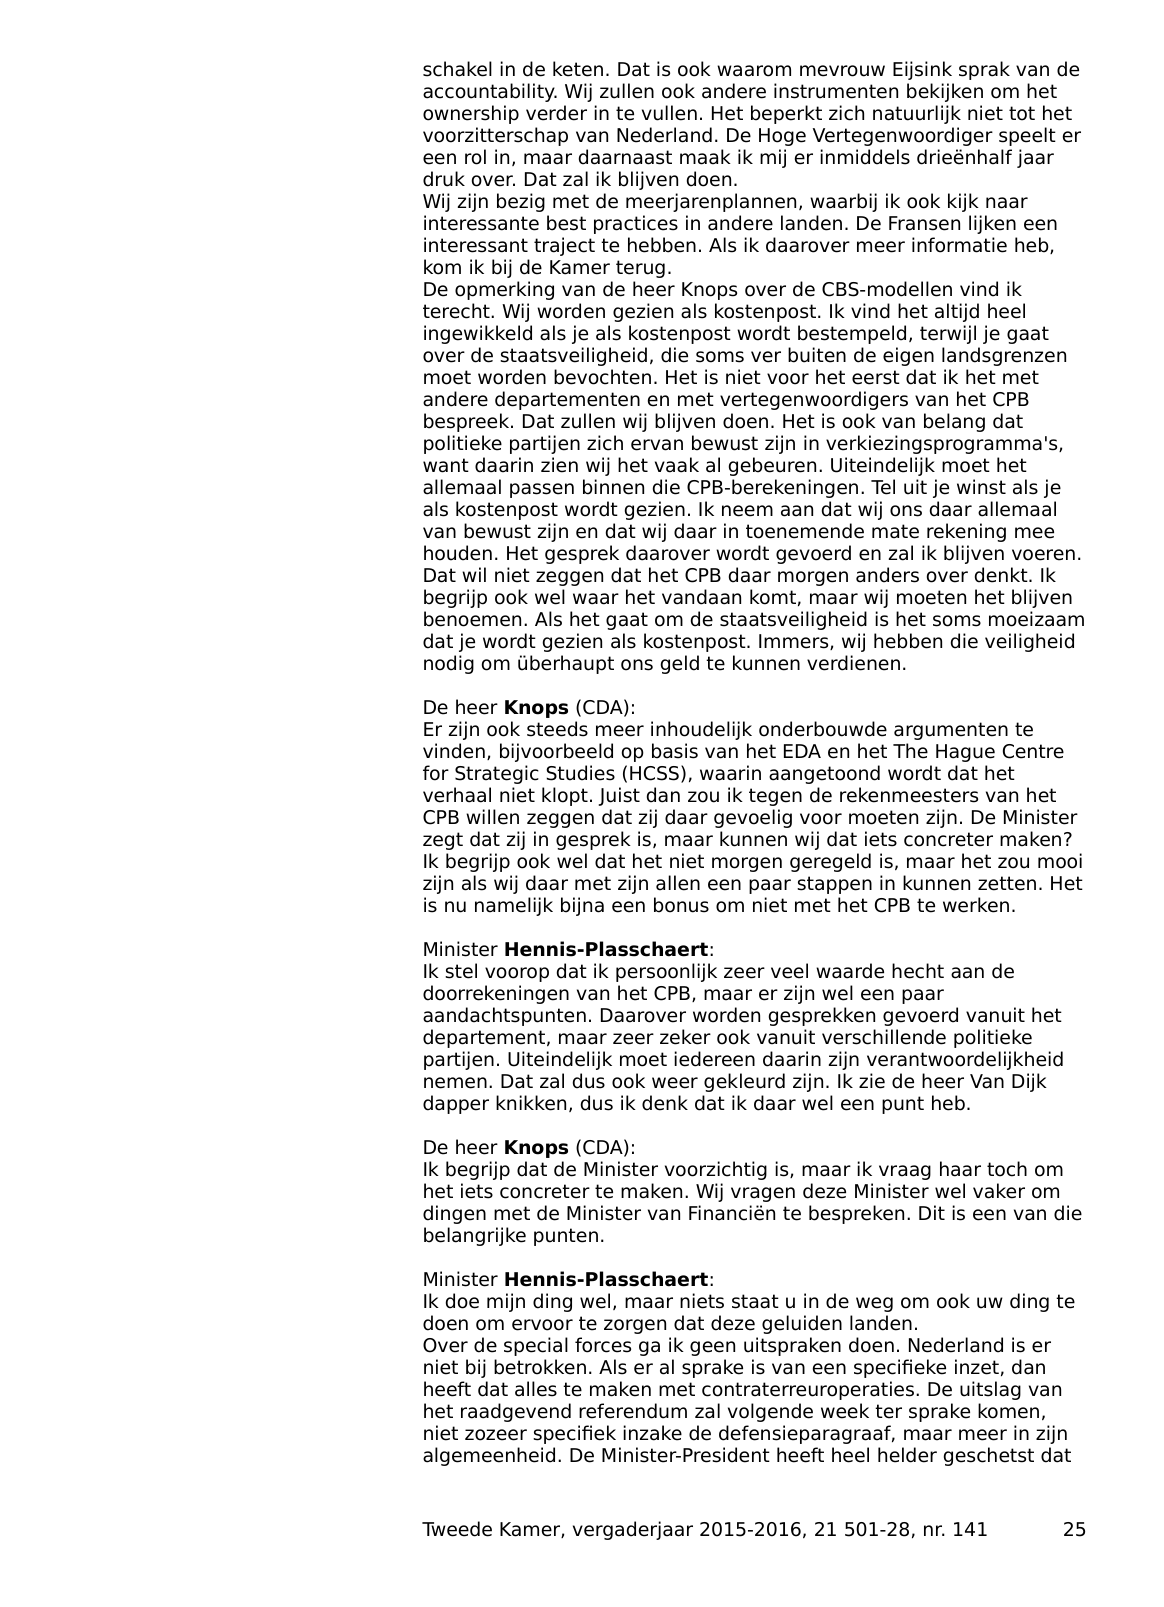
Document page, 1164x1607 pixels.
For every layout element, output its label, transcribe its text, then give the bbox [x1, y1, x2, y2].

text Ik stel voorop dat ik persoonlijk zeer veel waarde hecht aan de doorrekeningen van het CPB, maar er zijn wel een paar aandachtspunten. Daarover worden gesprekken gevoerd vanuit het departement, maar zeer zeker ook vanuit verschillende politieke partijen. Uiteindelijk moet iedereen daarin zijn verantwoordelijkheid nemen. Dat zal dus ook weer gekleurd zijn. Ik zie de heer Van Dijk dapper knikken, dus ik denk dat ik daar wel een punt heb. [422, 961, 1087, 1114]
text Ik begrijp dat de Minister voorzichtig is, maar ik vraag haar toch om het iets concreter te maken. Wij vragen deze Minister wel vaker om dingen met de Minister van Financiën te bespreken. Dit is een van die belangrijke punten. [422, 1159, 1087, 1247]
text Er zijn ook steeds meer inhoudelijk onderbouwde argumenten te vinden, bijvoorbeeld op basis van het EDA en het The Hague Centre for Strategic Studies (HCSS), waarin aangetoond wordt dat het verhaal niet klopt. Juist dan zou ik tegen de rekenmeesters van het CPB willen zeggen dat zij daar gevoelig voor moeten zijn. De Minister zegt dat zij in gesprek is, maar kunnen wij dat iets concreter maken? Ik begrijp ook wel dat het niet morgen geregeld is, maar het zou mooi zijn als wij daar met zijn allen een paar stappen in kunnen zetten. Het is nu namelijk bijna een bonus om niet met het CPB te werken. [422, 719, 1087, 916]
text Minister Hennis-Plasschaert: [422, 939, 1087, 961]
text Ik doe mijn ding wel, maar niets staat u in de weg om ook uw ding te doen om ervoor te zorgen dat deze geluiden landen. [422, 1291, 1087, 1335]
text De heer Knops (CDA): [422, 1137, 1087, 1159]
text De heer Knops (CDA): [422, 697, 1087, 719]
text Wij zijn bezig met de meerjarenplannen, waarbij ik ook kijk naar interessante best practices in andere landen. De Fransen lijken een interessant traject te hebben. Als ik daarover meer informatie heb, kom ik bij de Kamer terug. [422, 191, 1087, 279]
text De opmerking van de heer Knops over de CBS-modellen vind ik terecht. Wij worden gezien als kostenpost. Ik vind het altijd heel ingewikkeld als je als kostenpost wordt bestempeld, terwijl je gaat over de staatsveiligheid, die soms ver buiten de eigen landsgrenzen moet worden bevochten. Het is niet voor het eerst dat ik het met andere departementen en met vertegenwoordigers van het CPB bespreek. Dat zullen wij blijven doen. Het is ook van belang dat politieke partijen zich ervan bewust zijn in verkiezingsprogramma's, want daarin zien wij het vaak al gebeuren. Uiteindelijk moet het allemaal passen binnen die CPB-berekeningen. Tel uit je winst als je als kostenpost wordt gezien. Ik neem aan dat wij ons daar allemaal van bewust zijn en dat wij daar in toenemende mate rekening mee houden. Het gesprek daarover wordt gevoerd en zal ik blijven voeren. Dat wil niet zeggen dat het CPB daar morgen anders over denkt. Ik begrijp ook wel waar het vandaan komt, maar wij moeten het blijven benoemen. Als het gaat om de staatsveiligheid is het soms moeizaam dat je wordt gezien als kostenpost. Immers, wij hebben die veiligheid nodig om überhaupt ons geld te kunnen verdienen. [422, 279, 1087, 674]
text Over de special forces ga ik geen uitspraken doen. Nederland is er niet bij betrokken. Als er al sprake is van een specifieke inzet, dan heeft dat alles te maken met contraterreuroperaties. De uitslag van het raadgevend referendum zal volgende week ter sprake komen, niet zozeer specifiek inzake de defensieparagraaf, maar meer in zijn algemeenheid. De Minister-President heeft heel helder geschetst dat [422, 1335, 1087, 1467]
text schakel in de keten. Dat is ook waarom mevrouw Eijsink sprak van de accountability. Wij zullen ook andere instrumenten bekijken om het ownership verder in te vullen. Het beperkt zich natuurlijk niet tot het voorzitterschap van Nederland. De Hoge Vertegenwoordiger speelt er een rol in, maar daarnaast maak ik mij er inmiddels drieënhalf jaar druk over. Dat zal ik blijven doen. [422, 59, 1087, 191]
text Minister Hennis-Plasschaert: [422, 1269, 1087, 1291]
